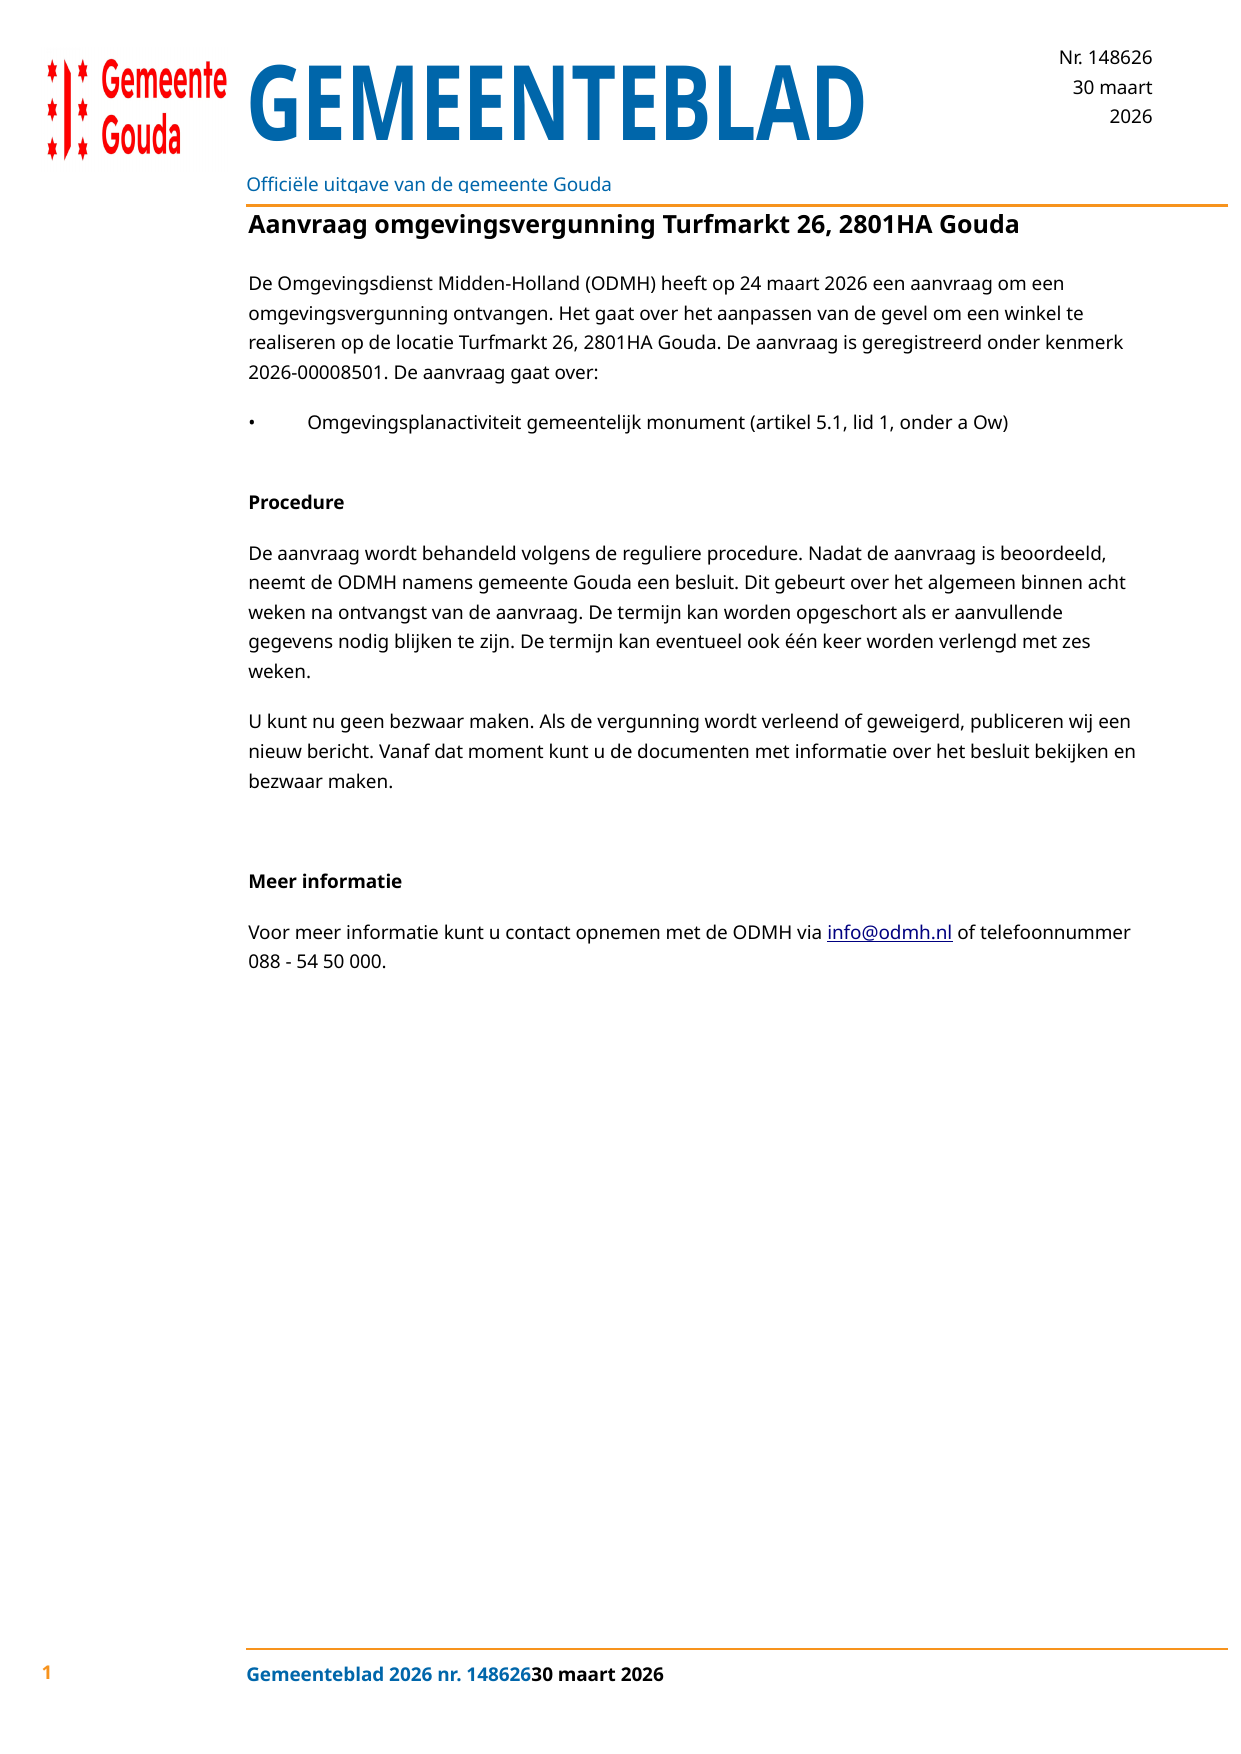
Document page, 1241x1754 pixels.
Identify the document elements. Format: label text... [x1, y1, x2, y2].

text U kunt nu geen bezwaar maken. Als de vergunning wordt verleend of geweigerd, publiceren wij een nieuw bericht. Vanaf dat moment kunt u de documenten met informatie over het besluit bekijken en bezwaar maken. [248, 709, 1152, 793]
text Voor meer informatie kunt u contact opnemen met de ODMH via info@odmh.nl of telefoonnummer 088 - 54 50 000. [248, 919, 1152, 974]
text De aanvraag wordt behandeld volgens de reguliere procedure. Nadat de aanvraag is beoordeeld, neemt de ODMH namens gemeente Gouda een besluit. Dit gebeurt over het algemeen binnen acht weken na ontvangst van de aanvraag. De termijn kan worden opgeschort als er aanvullende gegevens nodig blijken te zijn. De termijn kan eventueel ook één keer worden verlengd met zes weken. [248, 540, 1152, 684]
picture [41, 47, 231, 172]
list Omgevingsplanactiviteit gemeentelijk monument (artikel 5.1, lid 1, onder a Ow) [248, 409, 1152, 435]
text Procedure [248, 489, 1152, 515]
text De Omgevingsdienst Midden-Holland (ODMH) heeft op 24 maart 2026 een aanvraag om een omgevingsvergunning ontvangen. Het gaat over het aanpassen van de gevel om een winkel te realiseren op de locatie Turfmarkt 26, 2801HA Gouda. De aanvraag is geregistreerd onder kenmerk 2026-00008501. De aanvraag gaat over: [248, 270, 1152, 385]
text Meer informatie [248, 869, 1152, 894]
text Aanvraag omgevingsvergunning Turfmarkt 26, 2801HA Gouda [248, 207, 1152, 241]
